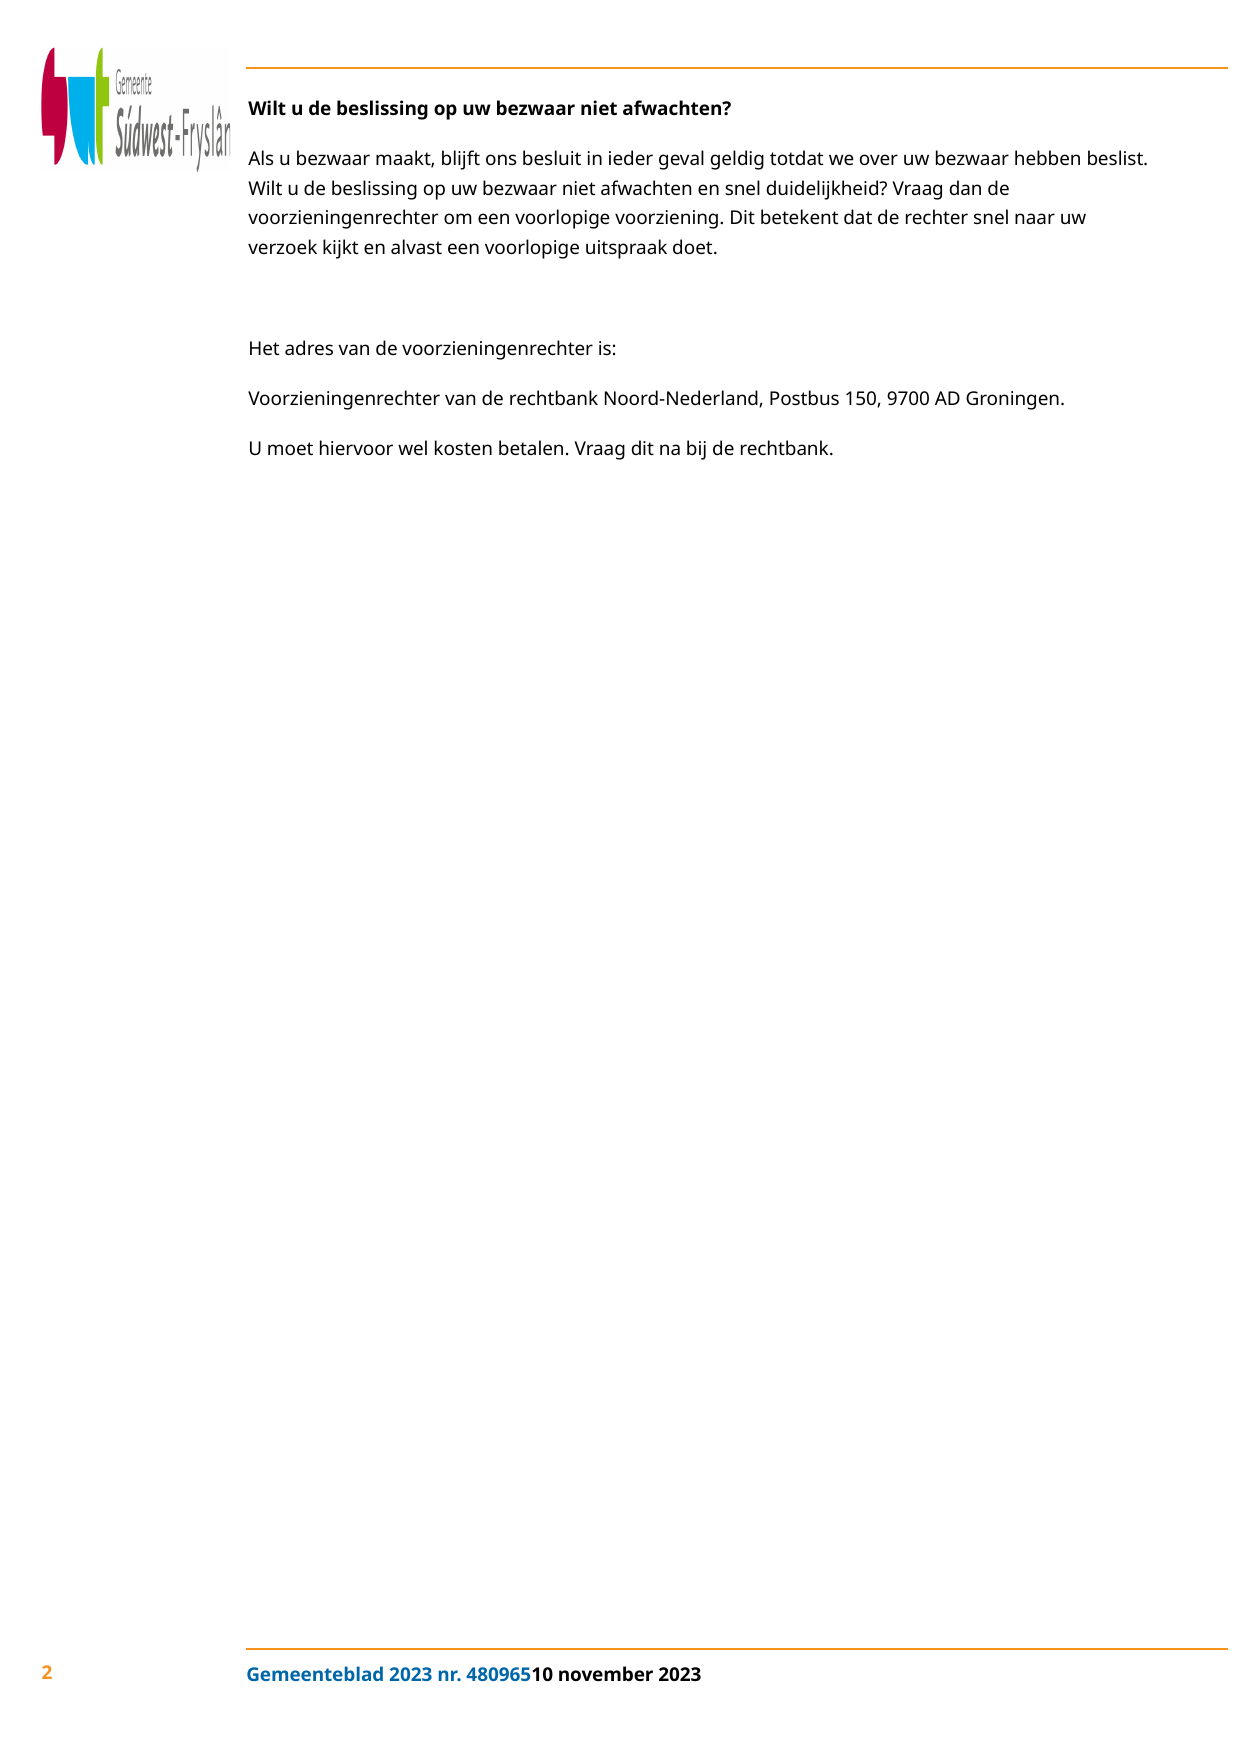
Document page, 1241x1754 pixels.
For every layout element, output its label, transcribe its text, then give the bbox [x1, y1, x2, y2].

picture [41, 47, 231, 172]
text Als u bezwaar maakt, blijft ons besluit in ieder geval geldig totdat we over uw bezwaar hebben beslist. Wilt u de beslissing op uw bezwaar niet afwachten en snel duidelijkheid? Vraag dan de voorzieningenrechter om een voorlopige voorziening. Dit betekent dat de rechter snel naar uw verzoek kijkt en alvast een voorlopige uitspraak doet. [248, 145, 1152, 260]
text Wilt u de beslissing op uw bezwaar niet afwachten? [248, 95, 1152, 121]
text Het adres van de voorzieningenrechter is: [248, 335, 1152, 361]
text Voorzieningenrechter van de rechtbank Noord-Nederland, Postbus 150, 9700 AD Groningen. [248, 385, 1152, 411]
text U moet hiervoor wel kosten betalen. Vraag dit na bij de rechtbank. [248, 436, 1152, 461]
